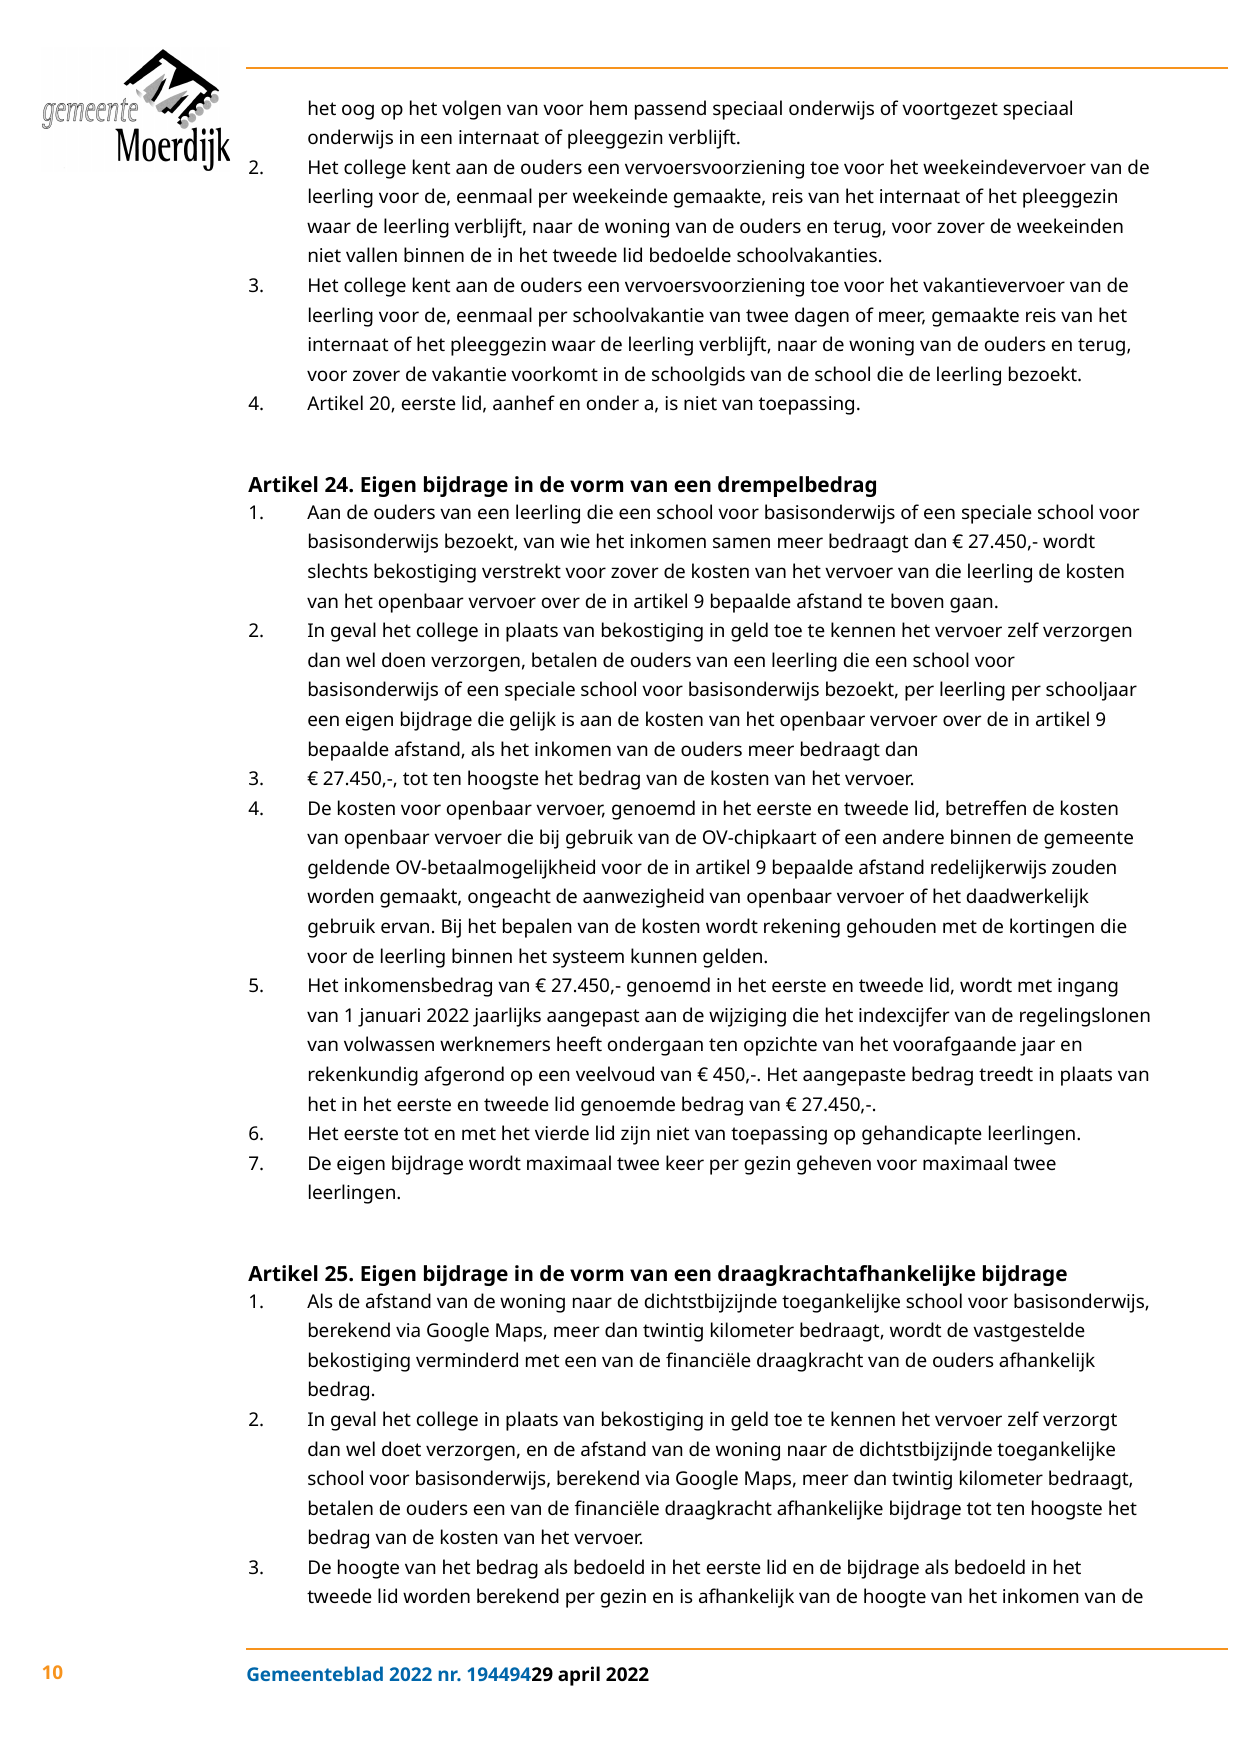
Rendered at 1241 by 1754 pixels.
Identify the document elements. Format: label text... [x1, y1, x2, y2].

list De kosten voor openbaar vervoer, genoemd in het eerste en tweede lid, betreffen de kosten van openbaar vervoer die bij gebruik van de OV-chipkaart of een andere binnen de gemeente geldende OV-betaalmogelijkheid voor de in artikel 9 bepaalde afstand redelijkerwijs zouden worden gemaakt, ongeacht de aanwezigheid van openbaar vervoer of het daadwerkelijk gebruik ervan. Bij het bepalen van de kosten wordt rekening gehouden met de kortingen die voor de leerling binnen het systeem kunnen gelden. [248, 795, 1152, 968]
list De eigen bijdrage wordt maximaal twee keer per gezin geheven voor maximaal twee leerlingen. [248, 1150, 1152, 1205]
list € 27.450,-, tot ten hoogste het bedrag van de kosten van het vervoer. [248, 765, 1152, 791]
list In geval het college in plaats van bekostiging in geld toe te kennen het vervoer zelf verzorgt dan wel doet verzorgen, en de afstand van de woning naar de dichtstbijzijnde toegankelijke school voor basisonderwijs, berekend via Google Maps, meer dan twintig kilometer bedraagt, betalen de ouders een van de financiële draagkracht afhankelijke bijdrage tot ten hoogste het bedrag van de kosten van het vervoer. [248, 1406, 1152, 1550]
list Artikel 20, eerste lid, aanhef en onder a, is niet van toepassing. [248, 391, 1152, 416]
list Het college kent aan de ouders een vervoersvoorziening toe voor het vakantievervoer van de leerling voor de, eenmaal per schoolvakantie van twee dagen of meer, gemaakte reis van het internaat of het pleeggezin waar de leerling verblijft, naar de woning van de ouders en terug, voor zover de vakantie voorkomt in de schoolgids van de school die de leerling bezoekt. [248, 272, 1152, 387]
picture [41, 47, 231, 172]
list De hoogte van het bedrag als bedoeld in het eerste lid en de bijdrage als bedoeld in het tweede lid worden berekend per gezin en is afhankelijk van de hoogte van het inkomen van de [248, 1554, 1152, 1609]
list het oog op het volgen van voor hem passend speciaal onderwijs of voortgezet speciaal onderwijs in een internaat of pleeggezin verblijft. [248, 95, 1152, 150]
text Artikel 25. Eigen bijdrage in de vorm van een draagkrachtafhankelijke bijdrage [248, 1259, 1152, 1288]
text Artikel 24. Eigen bijdrage in de vorm van een drempelbedrag [248, 471, 1152, 499]
list Aan de ouders van een leerling die een school voor basisonderwijs of een speciale school voor basisonderwijs bezoekt, van wie het inkomen samen meer bedraagt dan € 27.450,- wordt slechts bekostiging verstrekt voor zover de kosten van het vervoer van die leerling de kosten van het openbaar vervoer over de in artikel 9 bepaalde afstand te boven gaan. [248, 499, 1152, 613]
list Het eerste tot en met het vierde lid zijn niet van toepassing op gehandicapte leerlingen. [248, 1120, 1152, 1146]
list Het inkomensbedrag van € 27.450,- genoemd in het eerste en tweede lid, wordt met ingang van 1 januari 2022 jaarlijks aangepast aan de wijziging die het indexcijfer van de regelingslonen van volwassen werknemers heeft ondergaan ten opzichte van het voorafgaande jaar en rekenkundig afgerond op een veelvoud van € 450,-. Het aangepaste bedrag treedt in plaats van het in het eerste en tweede lid genoemde bedrag van € 27.450,-. [248, 972, 1152, 1116]
list Als de afstand van de woning naar de dichtstbijzijnde toegankelijke school voor basisonderwijs, berekend via Google Maps, meer dan twintig kilometer bedraagt, wordt de vastgestelde bekostiging verminderd met een van de financiële draagkracht van de ouders afhankelijk bedrag. [248, 1288, 1152, 1402]
list In geval het college in plaats van bekostiging in geld toe te kennen het vervoer zelf verzorgen dan wel doen verzorgen, betalen de ouders van een leerling die een school voor basisonderwijs of een speciale school voor basisonderwijs bezoekt, per leerling per schooljaar een eigen bijdrage die gelijk is aan de kosten van het openbaar vervoer over de in artikel 9 bepaalde afstand, als het inkomen van de ouders meer bedraagt dan [248, 617, 1152, 761]
list Het college kent aan de ouders een vervoersvoorziening toe voor het weekeindevervoer van de leerling voor de, eenmaal per weekeinde gemaakte, reis van het internaat of het pleeggezin waar de leerling verblijft, naar de woning van de ouders en terug, voor zover de weekeinden niet vallen binnen de in het tweede lid bedoelde schoolvakanties. [248, 154, 1152, 268]
